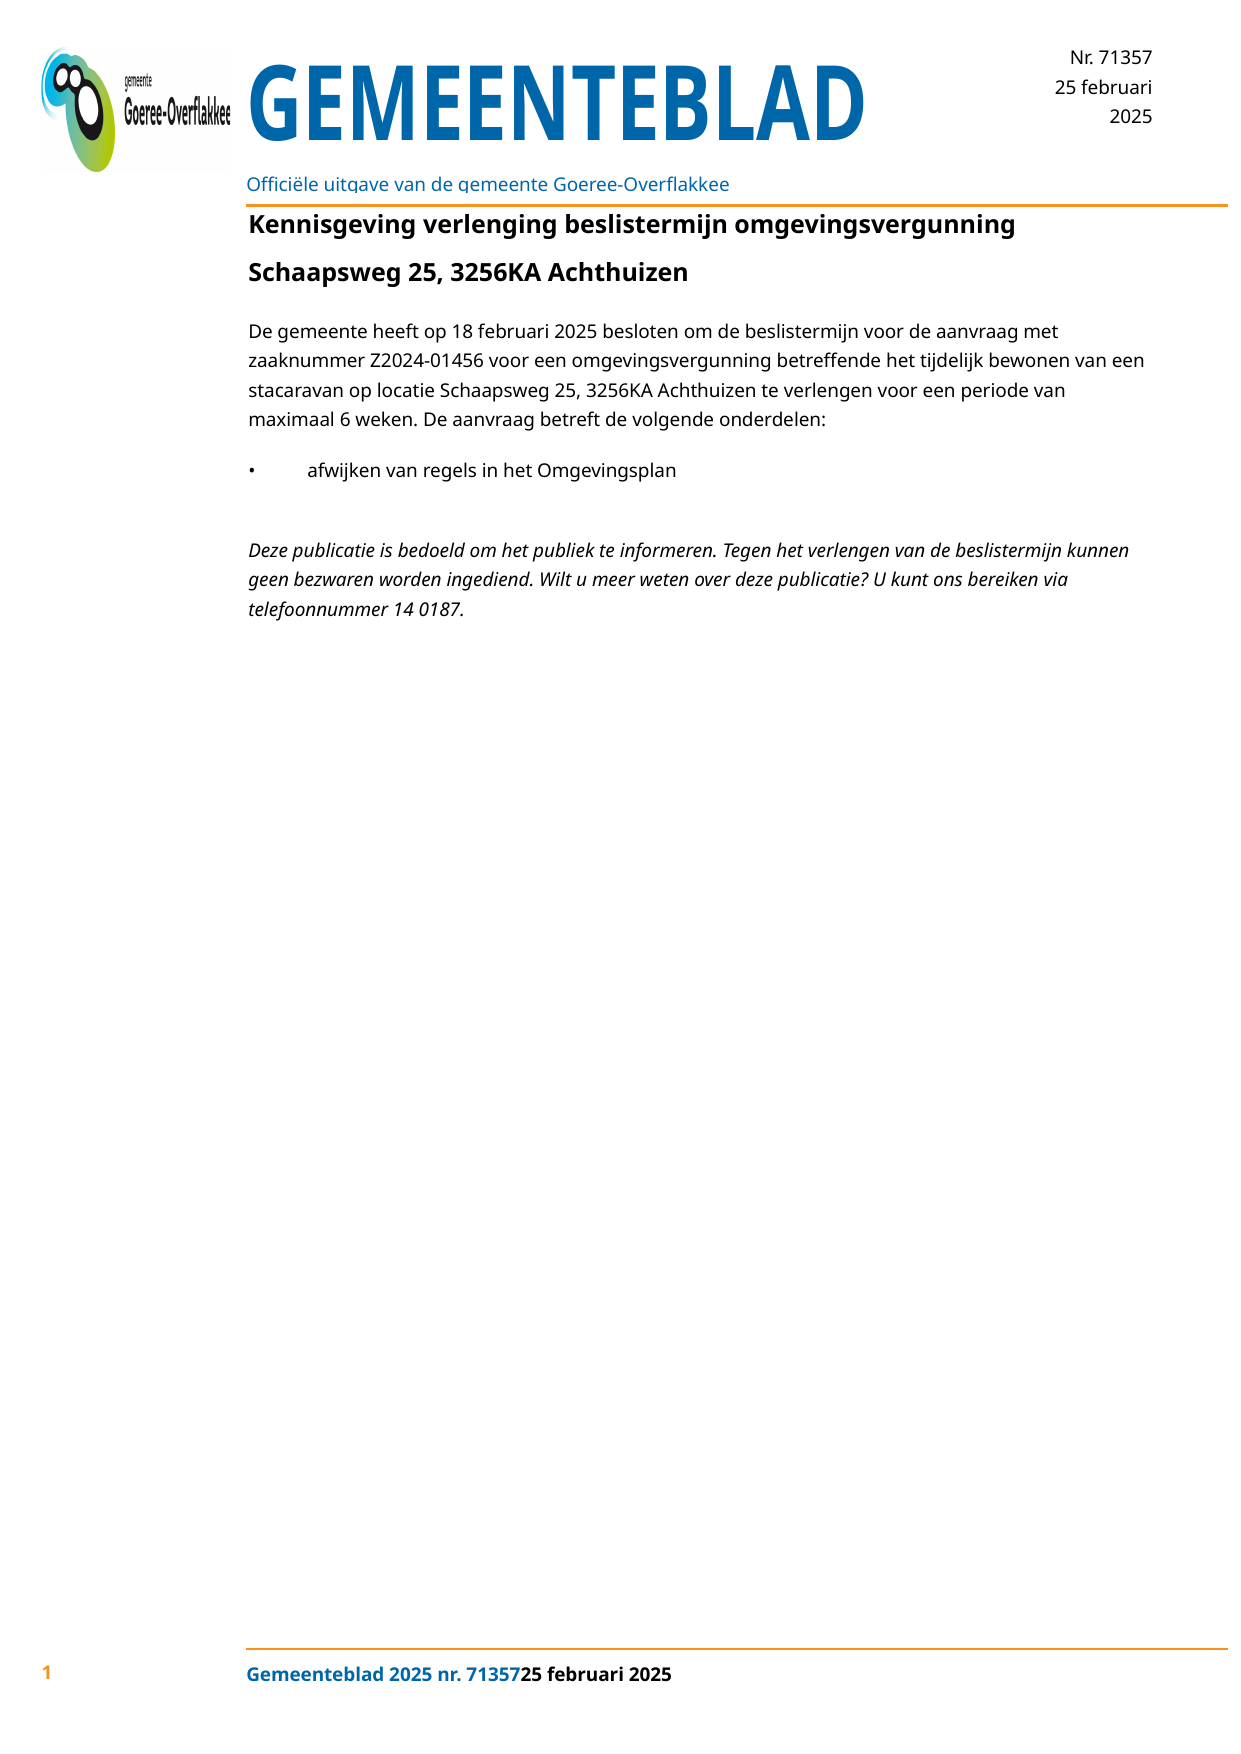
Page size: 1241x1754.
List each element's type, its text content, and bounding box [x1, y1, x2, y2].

picture [41, 47, 231, 172]
list afwijken van regels in het Omgevingsplan [248, 457, 1152, 483]
text De gemeente heeft op 18 februari 2025 besloten om de beslistermijn voor de aanvraag met zaaknummer Z2024-01456 voor een omgevingsvergunning betreffende het tijdelijk bewonen van een stacaravan op locatie Schaapsweg 25, 3256KA Achthuizen te verlengen voor een periode van maximaal 6 weken. De aanvraag betreft de volgende onderdelen: [248, 318, 1152, 432]
text Kennisgeving verlenging beslistermijn omgevingsvergunning Schaapsweg 25, 3256KA Achthuizen [248, 207, 1152, 288]
text Deze publicatie is bedoeld om het publiek te informeren. Tegen het verlengen van de beslistermijn kunnen geen bezwaren worden ingediend. Wilt u meer weten over deze publicatie? U kunt ons bereiken via telefoonnummer 14 0187. [248, 537, 1152, 622]
